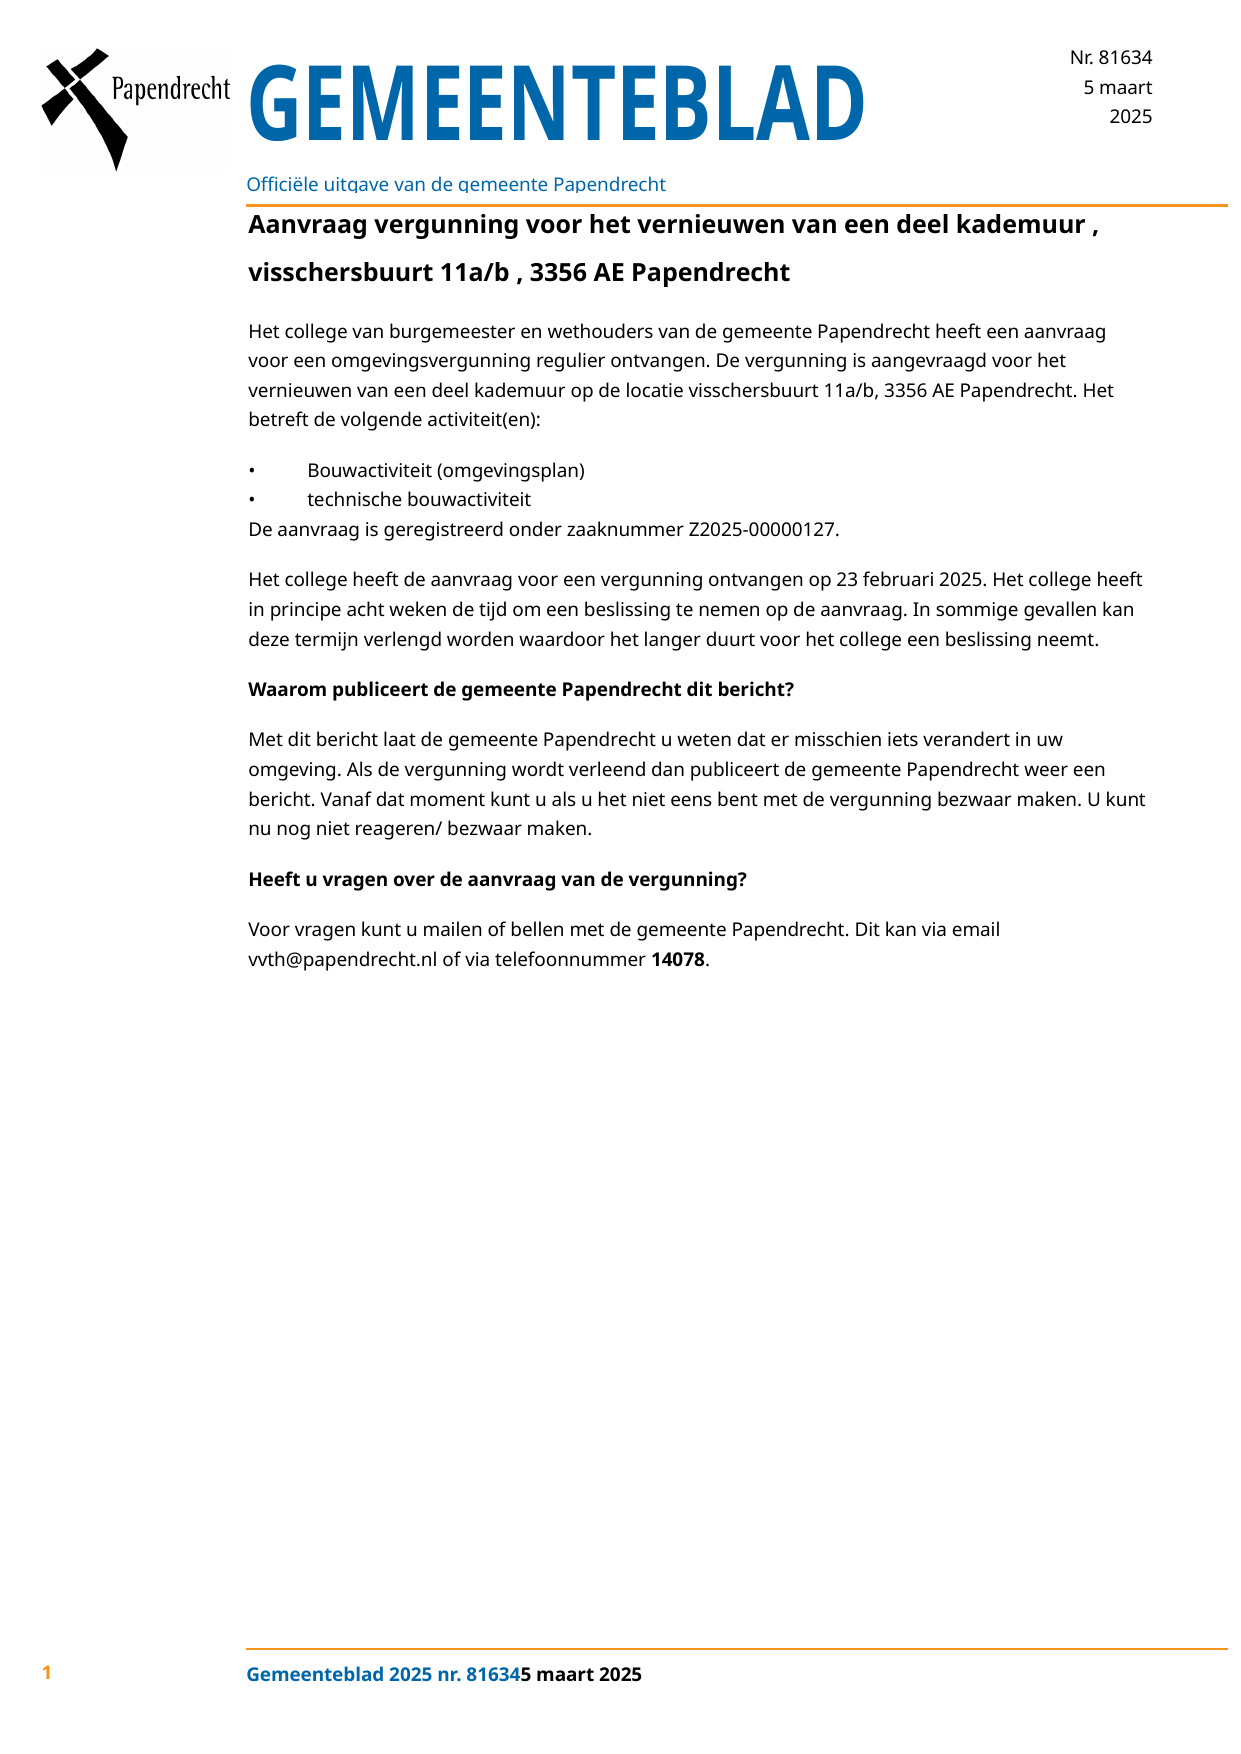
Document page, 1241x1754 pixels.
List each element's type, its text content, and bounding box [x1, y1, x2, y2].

text Aanvraag vergunning voor het vernieuwen van een deel kademuur , visschersbuurt 11a/b , 3356 AE Papendrecht [248, 207, 1152, 288]
text Het college heeft de aanvraag voor een vergunning ontvangen op 23 februari 2025. Het college heeft in principe acht weken de tijd om een beslissing te nemen op de aanvraag. In sommige gevallen kan deze termijn verlengd worden waardoor het langer duurt voor het college een beslissing neemt. [248, 567, 1152, 652]
text Met dit bericht laat de gemeente Papendrecht u weten dat er misschien iets verandert in uw omgeving. Als de vergunning wordt verleend dan publiceert de gemeente Papendrecht weer een bericht. Vanaf dat moment kunt u als u het niet eens bent met de vergunning bezwaar maken. U kunt nu nog niet reageren/ bezwaar maken. [248, 727, 1152, 841]
text Voor vragen kunt u mailen of bellen met de gemeente Papendrecht. Dit kan via email vvth@papendrecht.nl of via telefoonnummer 14078. [248, 916, 1152, 972]
text Het college van burgemeester en wethouders van de gemeente Papendrecht heeft een aanvraag voor een omgevingsvergunning regulier ontvangen. De vergunning is aangevraagd voor het vernieuwen van een deel kademuur op de locatie visschersbuurt 11a/b, 3356 AE Papendrecht. Het betreft de volgende activiteit(en): [248, 318, 1152, 432]
text Heeft u vragen over de aanvraag van de vergunning? [248, 866, 1152, 892]
list technische bouwactiviteit [248, 487, 1152, 512]
text Waarom publiceert de gemeente Papendrecht dit bericht? [248, 676, 1152, 702]
picture [41, 47, 231, 172]
text De aanvraag is geregistreerd onder zaaknummer Z2025-00000127. [248, 516, 1152, 542]
list Bouwactiviteit (omgevingsplan) [248, 457, 1152, 483]
